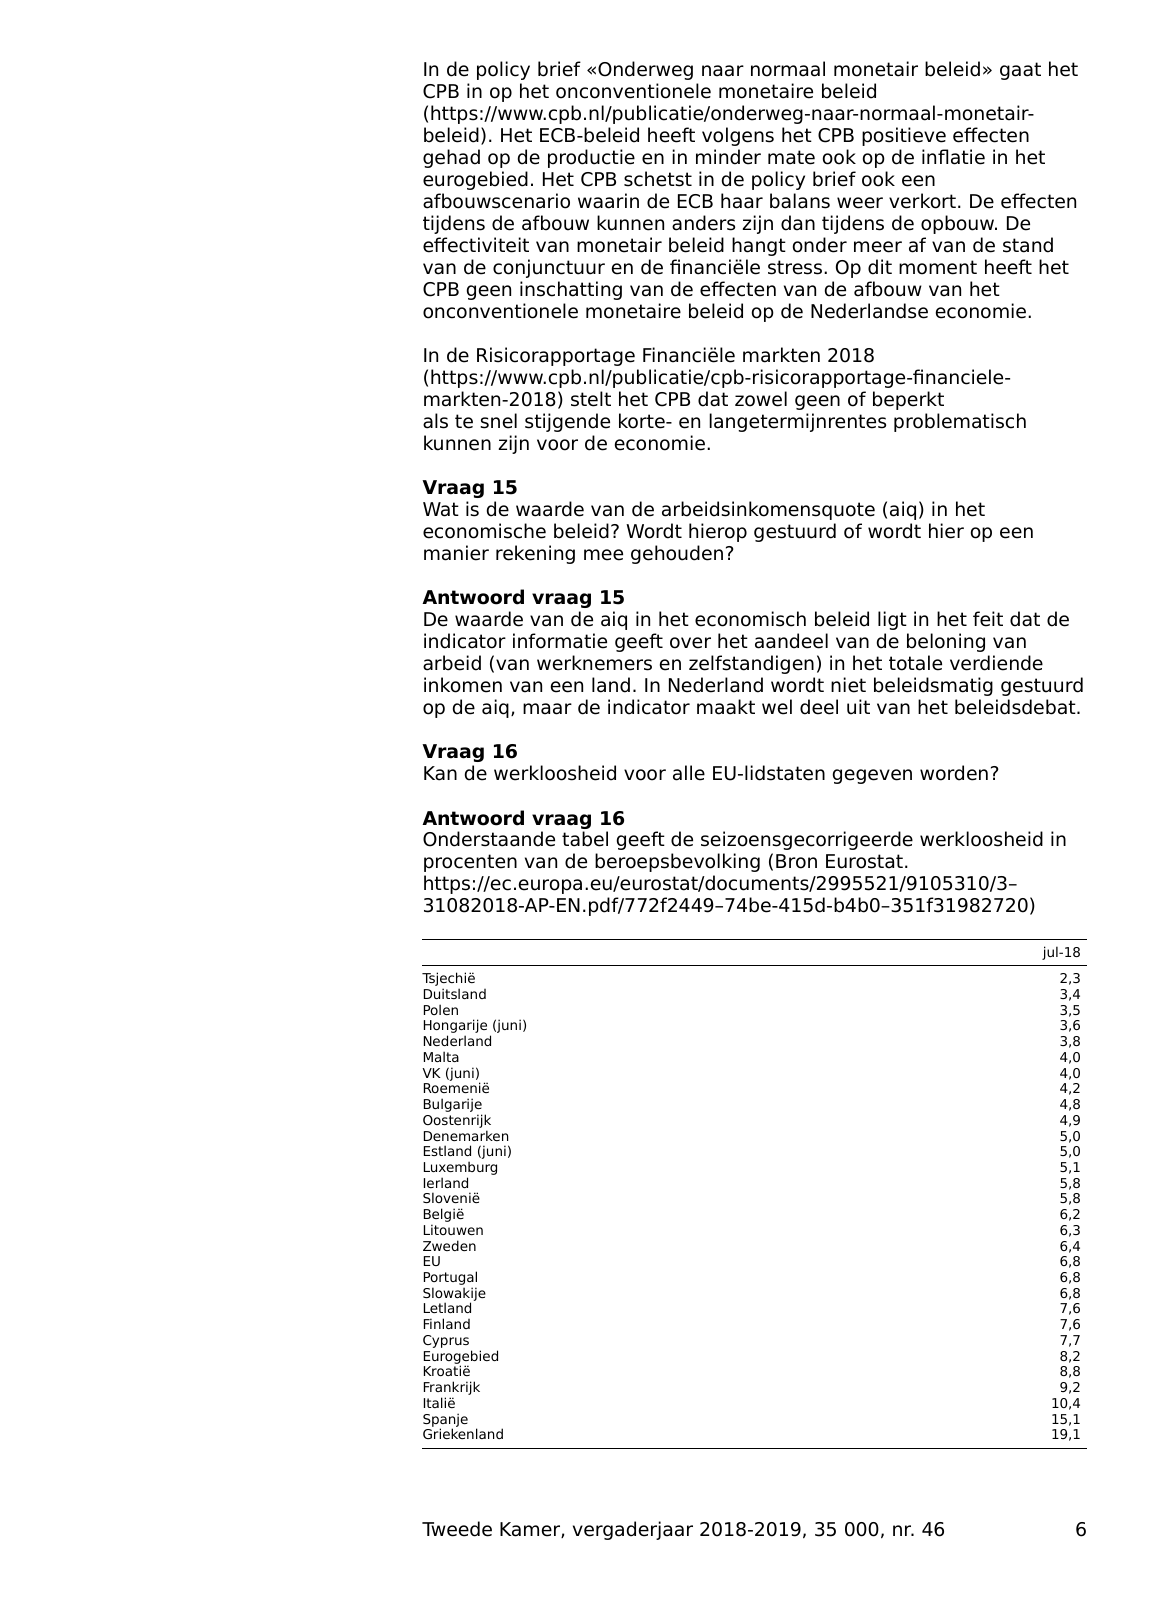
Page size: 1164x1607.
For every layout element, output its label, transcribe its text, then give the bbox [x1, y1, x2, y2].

table_cell 2,3 [1013, 966, 1087, 987]
table_cell Griekenland [422, 1427, 1013, 1448]
text als te snel stijgende korte- en langetermijnrentes problematisch kunnen zijn voor de economie. [422, 411, 1087, 455]
table_cell Zweden [422, 1239, 1013, 1254]
table_cell 4,8 [1013, 1097, 1087, 1113]
table_cell Luxemburg [422, 1160, 1013, 1176]
table_cell Oostenrijk [422, 1113, 1013, 1128]
table_cell Italië [422, 1396, 1013, 1411]
table_cell 8,2 [1013, 1349, 1087, 1364]
table_cell 6,3 [1013, 1223, 1087, 1238]
table_cell 5,1 [1013, 1160, 1087, 1176]
table_cell 3,6 [1013, 1018, 1087, 1034]
text Antwoord vraag 16 [422, 807, 1087, 829]
table_cell 5,8 [1013, 1176, 1087, 1191]
table_cell Slowakije [422, 1286, 1013, 1301]
table_cell 6,2 [1013, 1207, 1087, 1223]
table_cell Letland [422, 1301, 1013, 1317]
table_cell 19,1 [1013, 1427, 1087, 1448]
text In de policy brief «Onderweg naar normaal monetair beleid» gaat het CPB in op het onconventionele monetaire beleid (https://www.cpb.nl/publicatie/onderweg-naar-normaal-monetair-beleid). Het ECB-beleid heeft volgens het CPB positieve effecten gehad op de productie en in minder mate ook op de inflatie in het eurogebied. Het CPB schetst in de policy brief ook een afbouwscenario waarin de ECB haar balans weer verkort. De effecten tijdens de afbouw kunnen anders zijn dan tijdens de opbouw. De effectiviteit van monetair beleid hangt onder meer af van de stand van de conjunctuur en de financiële stress. Op dit moment heeft het CPB geen inschatting van de effecten van de afbouw van het onconventionele monetaire beleid op de Nederlandse economie. [422, 59, 1087, 323]
table_cell 8,8 [1013, 1364, 1087, 1380]
table_cell EU [422, 1254, 1013, 1270]
table_cell 3,5 [1013, 1003, 1087, 1018]
table_cell 6,8 [1013, 1286, 1087, 1301]
table_cell 6,8 [1013, 1254, 1087, 1270]
table_cell 5,0 [1013, 1128, 1087, 1144]
table_cell Polen [422, 1003, 1013, 1018]
table_cell Malta [422, 1050, 1013, 1065]
table_cell Litouwen [422, 1223, 1013, 1238]
text De waarde van de aiq in het economisch beleid ligt in het feit dat de indicator informatie geeft over het aandeel van de beloning van arbeid (van werknemers en zelfstandigen) in het totale verdiende inkomen van een land. In Nederland wordt niet beleidsmatig gestuurd op de aiq, maar de indicator maakt wel deel uit van het beleidsdebat. [422, 609, 1087, 719]
table_cell 7,7 [1013, 1333, 1087, 1348]
table_header [422, 940, 1013, 965]
table_cell Duitsland [422, 987, 1013, 1002]
text Wat is de waarde van de arbeidsinkomensquote (aiq) in het economische beleid? Wordt hierop gestuurd of wordt hier op een manier rekening mee gehouden? [422, 499, 1087, 565]
table_cell Eurogebied [422, 1349, 1013, 1364]
table_cell Nederland [422, 1034, 1013, 1050]
table_cell Kroatië [422, 1364, 1013, 1380]
table_cell Spanje [422, 1411, 1013, 1427]
table_cell 7,6 [1013, 1301, 1087, 1317]
table_cell Portugal [422, 1270, 1013, 1286]
table_cell Slovenië [422, 1191, 1013, 1207]
table_cell 15,1 [1013, 1411, 1087, 1427]
table_cell 6,8 [1013, 1270, 1087, 1286]
table_cell 3,4 [1013, 987, 1087, 1002]
table_cell Bulgarije [422, 1097, 1013, 1113]
text Onderstaande tabel geeft de seizoensgecorrigeerde werkloosheid in procenten van de beroepsbevolking (Bron Eurostat. https://ec.europa.eu/eurostat/documents/2995521/9105310/3–31082018-AP-EN.pdf/772f2449–74be-415d-b4b0–351f31982720) [422, 829, 1087, 917]
table_cell 7,6 [1013, 1317, 1087, 1333]
table_cell VK (juni) [422, 1065, 1013, 1081]
text Vraag 16 [422, 741, 1087, 763]
table_cell Denemarken [422, 1128, 1013, 1144]
table_cell 9,2 [1013, 1380, 1087, 1396]
table_cell Tsjechië [422, 966, 1013, 987]
table_cell Hongarije (juni) [422, 1018, 1013, 1034]
table_cell Ierland [422, 1176, 1013, 1191]
table_cell 10,4 [1013, 1396, 1087, 1411]
table_cell Finland [422, 1317, 1013, 1333]
table_cell Roemenië [422, 1081, 1013, 1097]
table_cell 6,4 [1013, 1239, 1087, 1254]
table_cell 4,0 [1013, 1065, 1087, 1081]
table_cell Cyprus [422, 1333, 1013, 1348]
table_cell 3,8 [1013, 1034, 1087, 1050]
text Kan de werkloosheid voor alle EU-lidstaten gegeven worden? [422, 763, 1087, 785]
table_cell Frankrijk [422, 1380, 1013, 1396]
table_cell 4,0 [1013, 1050, 1087, 1065]
table_cell Estland (juni) [422, 1144, 1013, 1160]
table_header jul-18 [1013, 940, 1087, 965]
table_cell België [422, 1207, 1013, 1223]
text Antwoord vraag 15 [422, 587, 1087, 609]
table_cell 4,9 [1013, 1113, 1087, 1128]
table_cell 5,0 [1013, 1144, 1087, 1160]
text Vraag 15 [422, 477, 1087, 499]
text In de Risicorapportage Financiële markten 2018 (https://www.cpb.nl/publicatie/cpb-risicorapportage-financiele-markten-2018) stelt het CPB dat zowel geen of beperkt [422, 345, 1087, 411]
table_cell 4,2 [1013, 1081, 1087, 1097]
table_cell 5,8 [1013, 1191, 1087, 1207]
